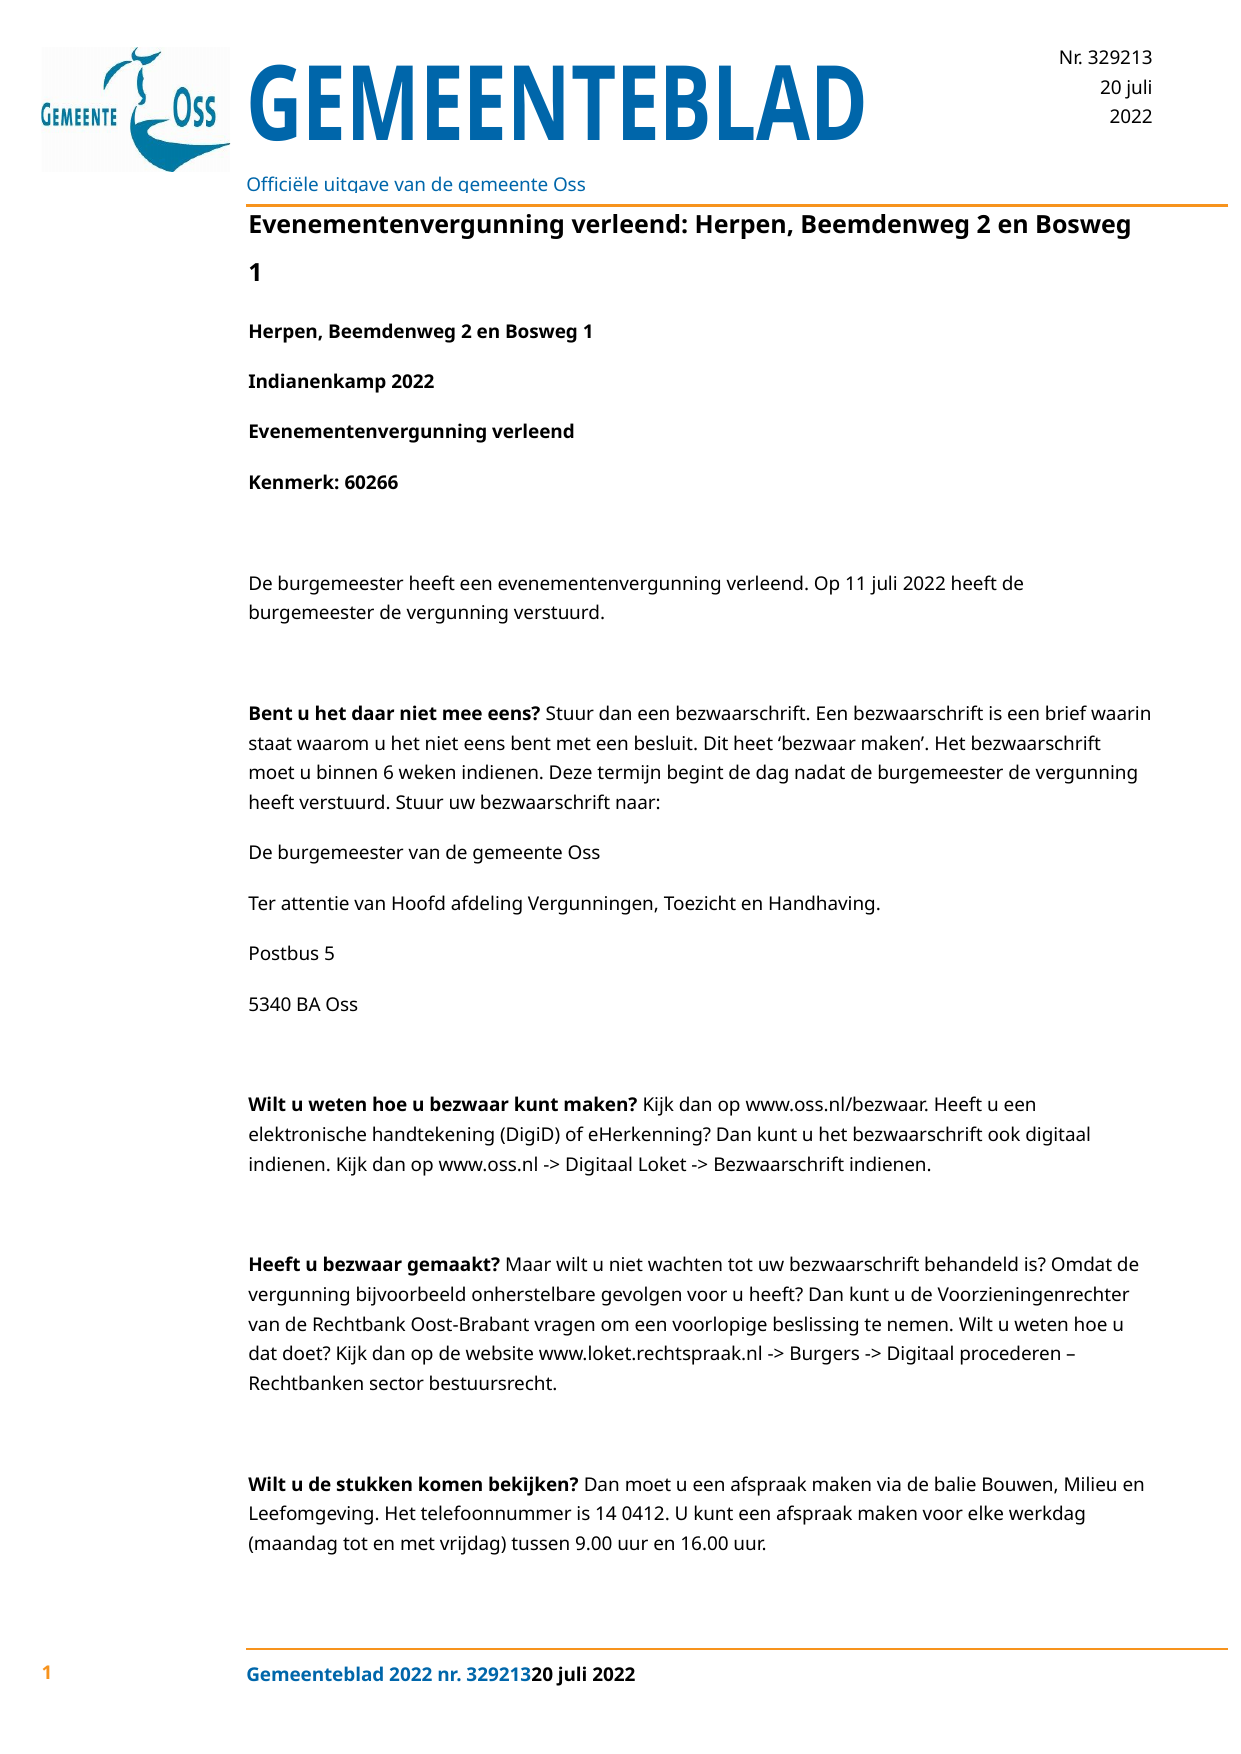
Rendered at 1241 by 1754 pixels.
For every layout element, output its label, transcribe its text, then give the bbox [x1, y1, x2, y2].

text Herpen, Beemdenweg 2 en Bosweg 1 [248, 318, 1152, 344]
text De burgemeester van de gemeente Oss [248, 839, 1152, 865]
text Evenementenvergunning verleend [248, 419, 1152, 444]
text Wilt u de stukken komen bekijken? Dan moet u een afspraak maken via de balie Bouwen, Milieu en Leefomgeving. Het telefoonnummer is 14 0412. U kunt een afspraak maken voor elke werkdag (maandag tot en met vrijdag) tussen 9.00 uur en 16.00 uur. [248, 1471, 1152, 1556]
text Bent u het daar niet mee eens? Stuur dan een bezwaarschrift. Een bezwaarschrift is een brief waarin staat waarom u het niet eens bent met een besluit. Dit heet ‘bezwaar maken’. Het bezwaarschrift moet u binnen 6 weken indienen. Deze termijn begint de dag nadat de burgemeester de vergunning heeft verstuurd. Stuur uw bezwaarschrift naar: [248, 700, 1152, 815]
picture [41, 47, 231, 172]
text Heeft u bezwaar gemaakt? Maar wilt u niet wachten tot uw bezwaarschrift behandeld is? Omdat de vergunning bijvoorbeeld onherstelbare gevolgen voor u heeft? Dan kunt u de Voorzieningenrechter van de Rechtbank Oost-Brabant vragen om een voorlopige beslissing te nemen. Wilt u weten hoe u dat doet? Kijk dan op de website www.loket.rechtspraak.nl -> Burgers -> Digitaal procederen – Rechtbanken sector bestuursrecht. [248, 1252, 1152, 1396]
text Wilt u weten hoe u bezwaar kunt maken? Kijk dan op www.oss.nl/bezwaar. Heeft u een elektronische handtekening (DigiD) of eHerkenning? Dan kunt u het bezwaarschrift ook digitaal indienen. Kijk dan op www.oss.nl -> Digitaal Loket -> Bezwaarschrift indienen. [248, 1092, 1152, 1177]
text Indianenkamp 2022 [248, 368, 1152, 394]
text Evenementenvergunning verleend: Herpen, Beemdenweg 2 en Bosweg 1 [248, 207, 1152, 288]
text Postbus 5 [248, 940, 1152, 966]
text 5340 BA Oss [248, 991, 1152, 1017]
text De burgemeester heeft een evenementenvergunning verleend. Op 11 juli 2022 heeft de burgemeester de vergunning verstuurd. [248, 570, 1152, 625]
text Ter attentie van Hoofd afdeling Vergunningen, Toezicht en Handhaving. [248, 890, 1152, 916]
text Kenmerk: 60266 [248, 469, 1152, 495]
